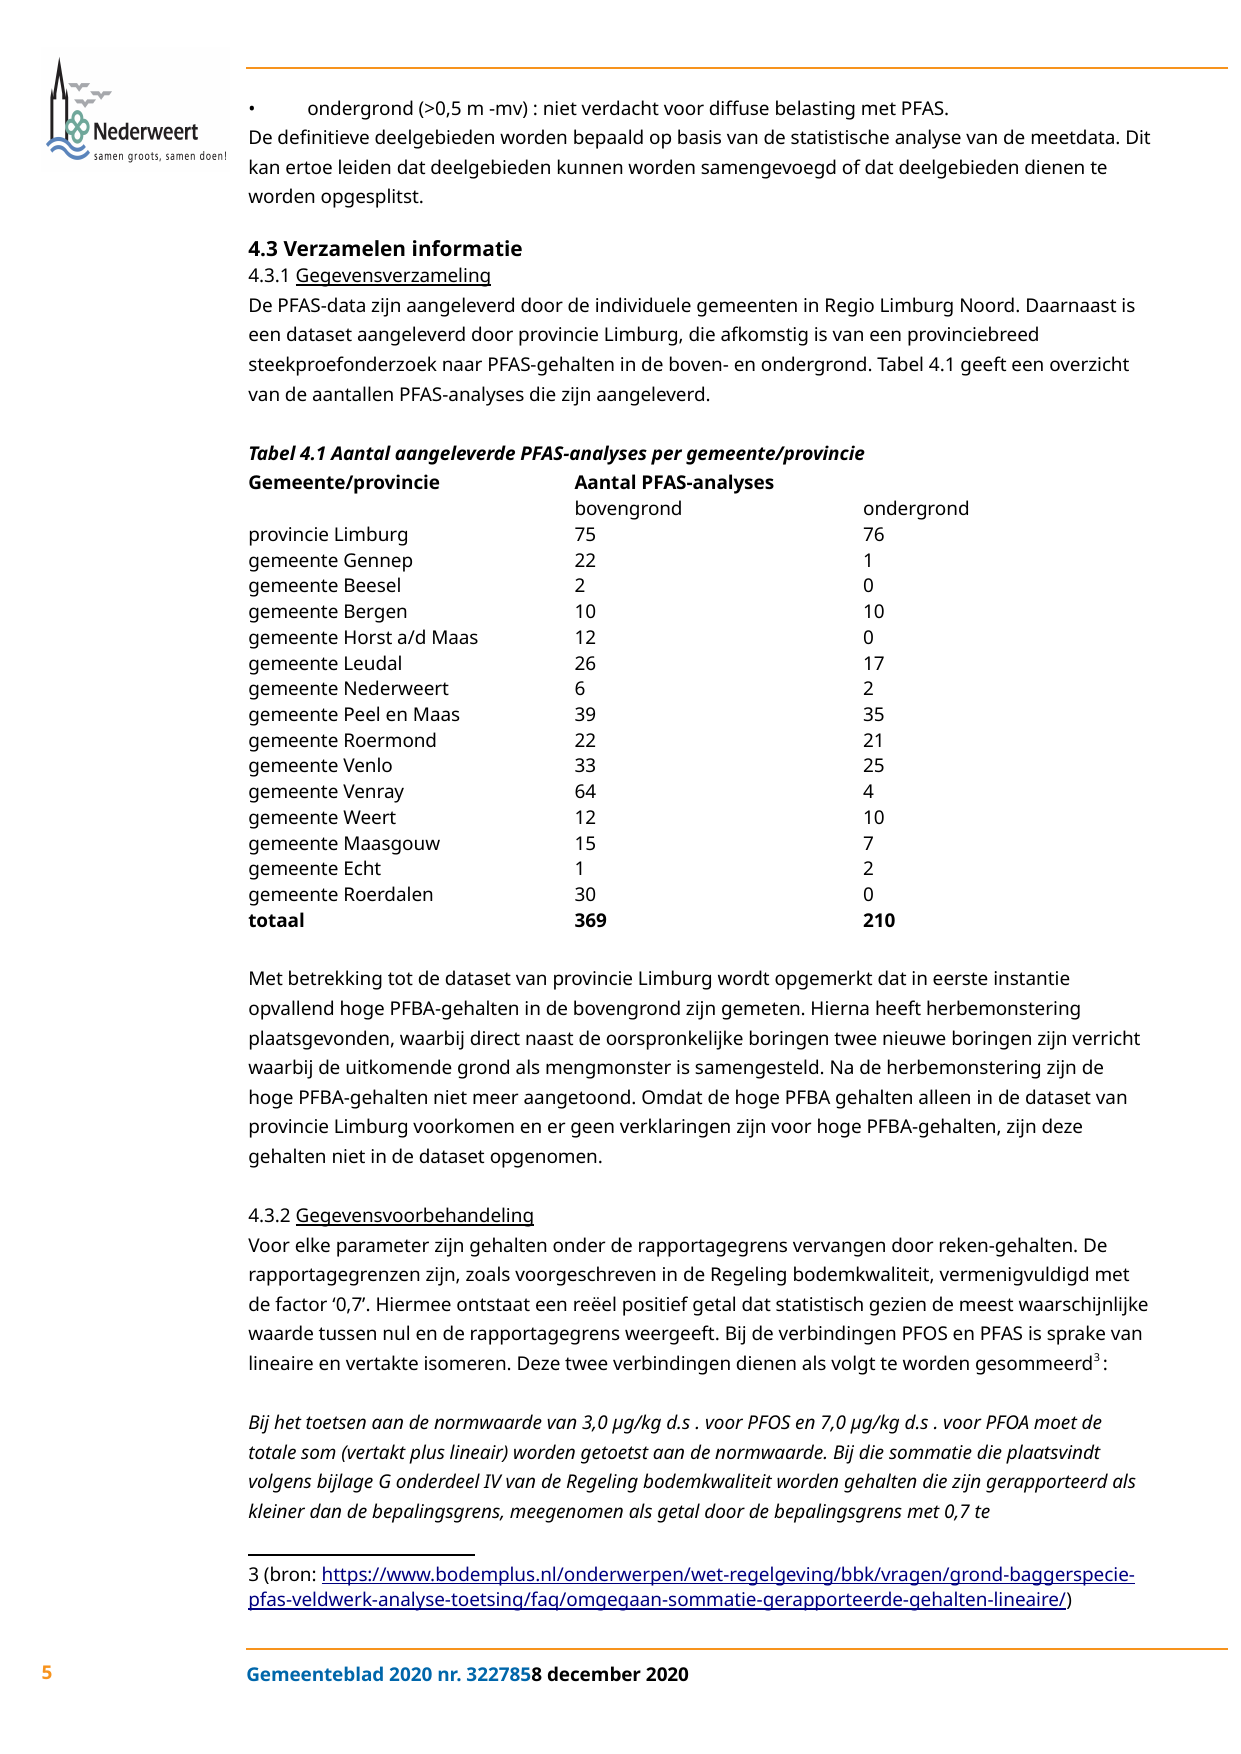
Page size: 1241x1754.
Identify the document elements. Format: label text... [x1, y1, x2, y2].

table_cell 39 [574, 701, 863, 727]
table_cell 2 [863, 675, 1152, 701]
table_cell 25 [863, 753, 1152, 778]
text 4.3.1 Gegevensverzameling [248, 262, 1152, 288]
table_cell 64 [574, 778, 863, 804]
table_cell gemeente Roerdalen [248, 881, 574, 907]
table_cell 17 [863, 650, 1152, 675]
picture [41, 47, 231, 172]
table_cell 0 [863, 881, 1152, 907]
table_cell 2 [574, 573, 863, 598]
text Tabel 4.1 Aantal aangeleverde PFAS-analyses per gemeente/provincie [248, 440, 1152, 466]
table_cell 12 [574, 804, 863, 830]
table_cell gemeente Venlo [248, 753, 574, 778]
table_cell totaal [248, 907, 574, 933]
table_cell gemeente Echt [248, 856, 574, 881]
table_cell 22 [574, 727, 863, 753]
table_cell gemeente Maasgouw [248, 830, 574, 856]
table_cell 6 [574, 675, 863, 701]
table_cell gemeente Weert [248, 804, 574, 830]
table_cell gemeente Leudal [248, 650, 574, 675]
list ondergrond (>0,5 m -mv) : niet verdacht voor diffuse belasting met PFAS. [248, 95, 1152, 121]
table_cell 33 [574, 753, 863, 778]
table_cell 21 [863, 727, 1152, 753]
table_cell 1 [574, 856, 863, 881]
table_cell 15 [574, 830, 863, 856]
table_cell 22 [574, 547, 863, 572]
table_cell 4 [863, 778, 1152, 804]
table_cell gemeente Roermond [248, 727, 574, 753]
table_cell bovengrond [574, 495, 863, 521]
table_cell gemeente Nederweert [248, 675, 574, 701]
table_cell 2 [863, 856, 1152, 881]
text De definitieve deelgebieden worden bepaald op basis van de statistische analyse van de meetdata. Dit kan ertoe leiden dat deelgebieden kunnen worden samengevoegd of dat deelgebieden dienen te worden opgesplitst. [248, 124, 1152, 209]
text 4.3 Verzamelen informatie [248, 234, 1152, 262]
table_header Gemeente/provincie [248, 470, 574, 495]
table_cell 0 [863, 624, 1152, 650]
table_cell 12 [574, 624, 863, 650]
text 4.3.2 Gegevensvoorbehandeling [248, 1202, 1152, 1228]
table_cell 369 [574, 907, 863, 933]
table_cell gemeente Horst a/d Maas [248, 624, 574, 650]
table_cell 26 [574, 650, 863, 675]
table_cell gemeente Beesel [248, 573, 574, 598]
table_cell 10 [863, 804, 1152, 830]
table_cell provincie Limburg [248, 521, 574, 547]
table_cell 75 [574, 521, 863, 547]
table_cell 210 [863, 907, 1152, 933]
table_cell [248, 495, 574, 521]
table_cell gemeente Peel en Maas [248, 701, 574, 727]
table_cell gemeente Bergen [248, 598, 574, 624]
table_cell 30 [574, 881, 863, 907]
table_cell 7 [863, 830, 1152, 856]
table_cell 0 [863, 573, 1152, 598]
text (bron: https://www.bodemplus.nl/onderwerpen/wet-regelgeving/bbk/vragen/grond-baggerspecie-pfas-veldwerk-analyse-toetsing/faq/omgegaan-sommatie-gerapporteerde-gehalten-lineaire/) [248, 1561, 1152, 1612]
text De PFAS-data zijn aangeleverd door de individuele gemeenten in Regio Limburg Noord. Daarnaast is een dataset aangeleverd door provincie Limburg, die afkomstig is van een provinciebreed steekproefonderzoek naar PFAS-gehalten in de boven- en ondergrond. Tabel 4.1 geeft een overzicht van de aantallen PFAS-analyses die zijn aangeleverd. [248, 292, 1152, 406]
table_cell 35 [863, 701, 1152, 727]
table_header Aantal PFAS-analyses [574, 470, 1152, 495]
table_cell 1 [863, 547, 1152, 572]
text Bij het toetsen aan de normwaarde van 3,0 µg/kg d.s . voor PFOS en 7,0 µg/kg d.s . voor PFOA moet de totale som (vertakt plus lineair) worden getoetst aan de normwaarde. Bij die sommatie die plaatsvindt volgens bijlage G onderdeel IV van de Regeling bodemkwaliteit worden gehalten die zijn gerapporteerd als kleiner dan de bepalingsgrens, meegenomen als getal door de bepalingsgrens met 0,7 te [248, 1409, 1152, 1524]
text Met betrekking tot de dataset van provincie Limburg wordt opgemerkt dat in eerste instantie opvallend hoge PFBA-gehalten in de bovengrond zijn gemeten. Hierna heeft herbemonstering plaatsgevonden, waarbij direct naast de oorspronkelijke boringen twee nieuwe boringen zijn verricht waarbij de uitkomende grond als mengmonster is samengesteld. Na de herbemonstering zijn de hoge PFBA-gehalten niet meer aangetoond. Omdat de hoge PFBA gehalten alleen in de dataset van provincie Limburg voorkomen en er geen verklaringen zijn voor hoge PFBA-gehalten, zijn deze gehalten niet in de dataset opgenomen. [248, 966, 1152, 1169]
table_cell gemeente Venray [248, 778, 574, 804]
table_cell gemeente Gennep [248, 547, 574, 572]
table_cell 76 [863, 521, 1152, 547]
text Voor elke parameter zijn gehalten onder de rapportagegrens vervangen door reken-gehalten. De rapportagegrenzen zijn, zoals voorgeschreven in de Regeling bodemkwaliteit, vermenigvuldigd met de factor ‘0,7’. Hiermee ontstaat een reëel positief getal dat statistisch gezien de meest waarschijnlijke waarde tussen nul en de rapportagegrens weergeeft. Bij de verbindingen PFOS en PFAS is sprake van lineaire en vertakte isomeren. Deze twee verbindingen dienen als volgt te worden gesommeerd: [248, 1232, 1152, 1376]
table_cell 10 [574, 598, 863, 624]
table_cell ondergrond [863, 495, 1152, 521]
table_cell 10 [863, 598, 1152, 624]
